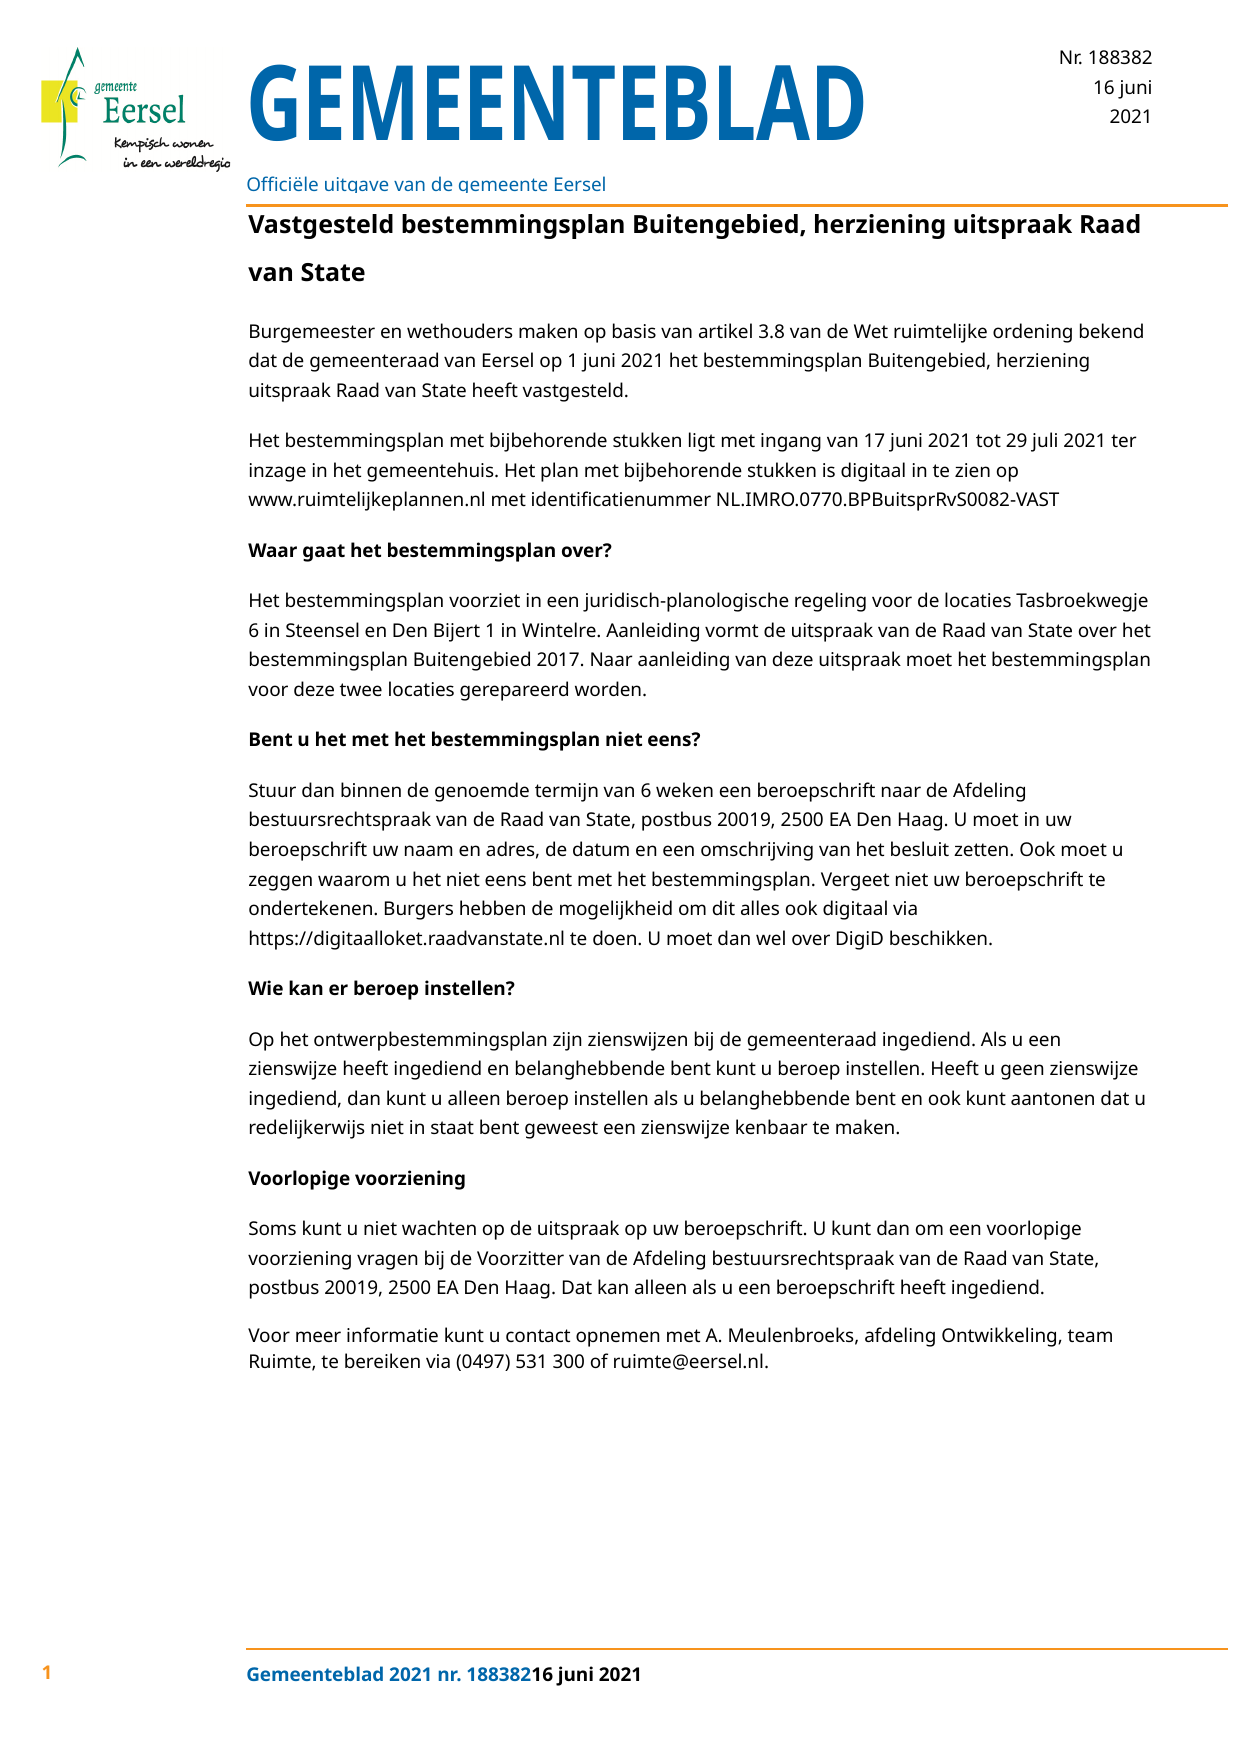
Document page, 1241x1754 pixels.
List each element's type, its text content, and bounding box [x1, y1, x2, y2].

text Waar gaat het bestemmingsplan over? [248, 537, 1152, 563]
text Stuur dan binnen de genoemde termijn van 6 weken een beroepschrift naar de Afdeling bestuursrechtspraak van de Raad van State, postbus 20019, 2500 EA Den Haag. U moet in uw beroepschrift uw naam en adres, de datum en een omschrijving van het besluit zetten. Ook moet u zeggen waarom u het niet eens bent met het bestemmingsplan. Vergeet niet uw beroepschrift te ondertekenen. Burgers hebben de mogelijkheid om dit alles ook digitaal via https://digitaalloket.raadvanstate.nl te doen. U moet dan wel over DigiD beschikken. [248, 777, 1152, 951]
text Bent u het met het bestemmingsplan niet eens? [248, 727, 1152, 752]
text Vastgesteld bestemmingsplan Buitengebied, herziening uitspraak Raad van State [248, 207, 1152, 288]
text Op het ontwerpbestemmingsplan zijn zienswijzen bij de gemeenteraad ingediend. Als u een zienswijze heeft ingediend en belanghebbende bent kunt u beroep instellen. Heeft u geen zienswijze ingediend, dan kunt u alleen beroep instellen als u belanghebbende bent en ook kunt aantonen dat u redelijkerwijs niet in staat bent geweest een zienswijze kenbaar te maken. [248, 1026, 1152, 1140]
text Het bestemmingsplan voorziet in een juridisch-planologische regeling voor de locaties Tasbroekwegje 6 in Steensel en Den Bijert 1 in Wintelre. Aanleiding vormt de uitspraak van de Raad van State over het bestemmingsplan Buitengebied 2017. Naar aanleiding van deze uitspraak moet het bestemmingsplan voor deze twee locaties gerepareerd worden. [248, 587, 1152, 702]
text Voorlopige voorziening [248, 1165, 1152, 1191]
text Wie kan er beroep instellen? [248, 975, 1152, 1001]
text Het bestemmingsplan met bijbehorende stukken ligt met ingang van 17 juni 2021 tot 29 juli 2021 ter inzage in het gemeentehuis. Het plan met bijbehorende stukken is digitaal in te zien op www.ruimtelijkeplannen.nl met identificatienummer NL.IMRO.0770.BPBuitsprRvS0082-VAST [248, 427, 1152, 512]
text Voor meer informatie kunt u contact opnemen met A. Meulenbroeks, afdeling Ontwikkeling, team Ruimte, te bereiken via (0497) 531 300 of ruimte@eersel.nl. [248, 1322, 1152, 1374]
text Soms kunt u niet wachten op de uitspraak op uw beroepschrift. U kunt dan om een voorlopige voorziening vragen bij de Voorzitter van de Afdeling bestuursrechtspraak van de Raad van State, postbus 20019, 2500 EA Den Haag. Dat kan alleen als u een beroepschrift heeft ingediend. [248, 1215, 1152, 1300]
picture [41, 47, 231, 172]
text Burgemeester en wethouders maken op basis van artikel 3.8 van de Wet ruimtelijke ordening bekend dat de gemeenteraad van Eersel op 1 juni 2021 het bestemmingsplan Buitengebied, herziening uitspraak Raad van State heeft vastgesteld. [248, 318, 1152, 403]
